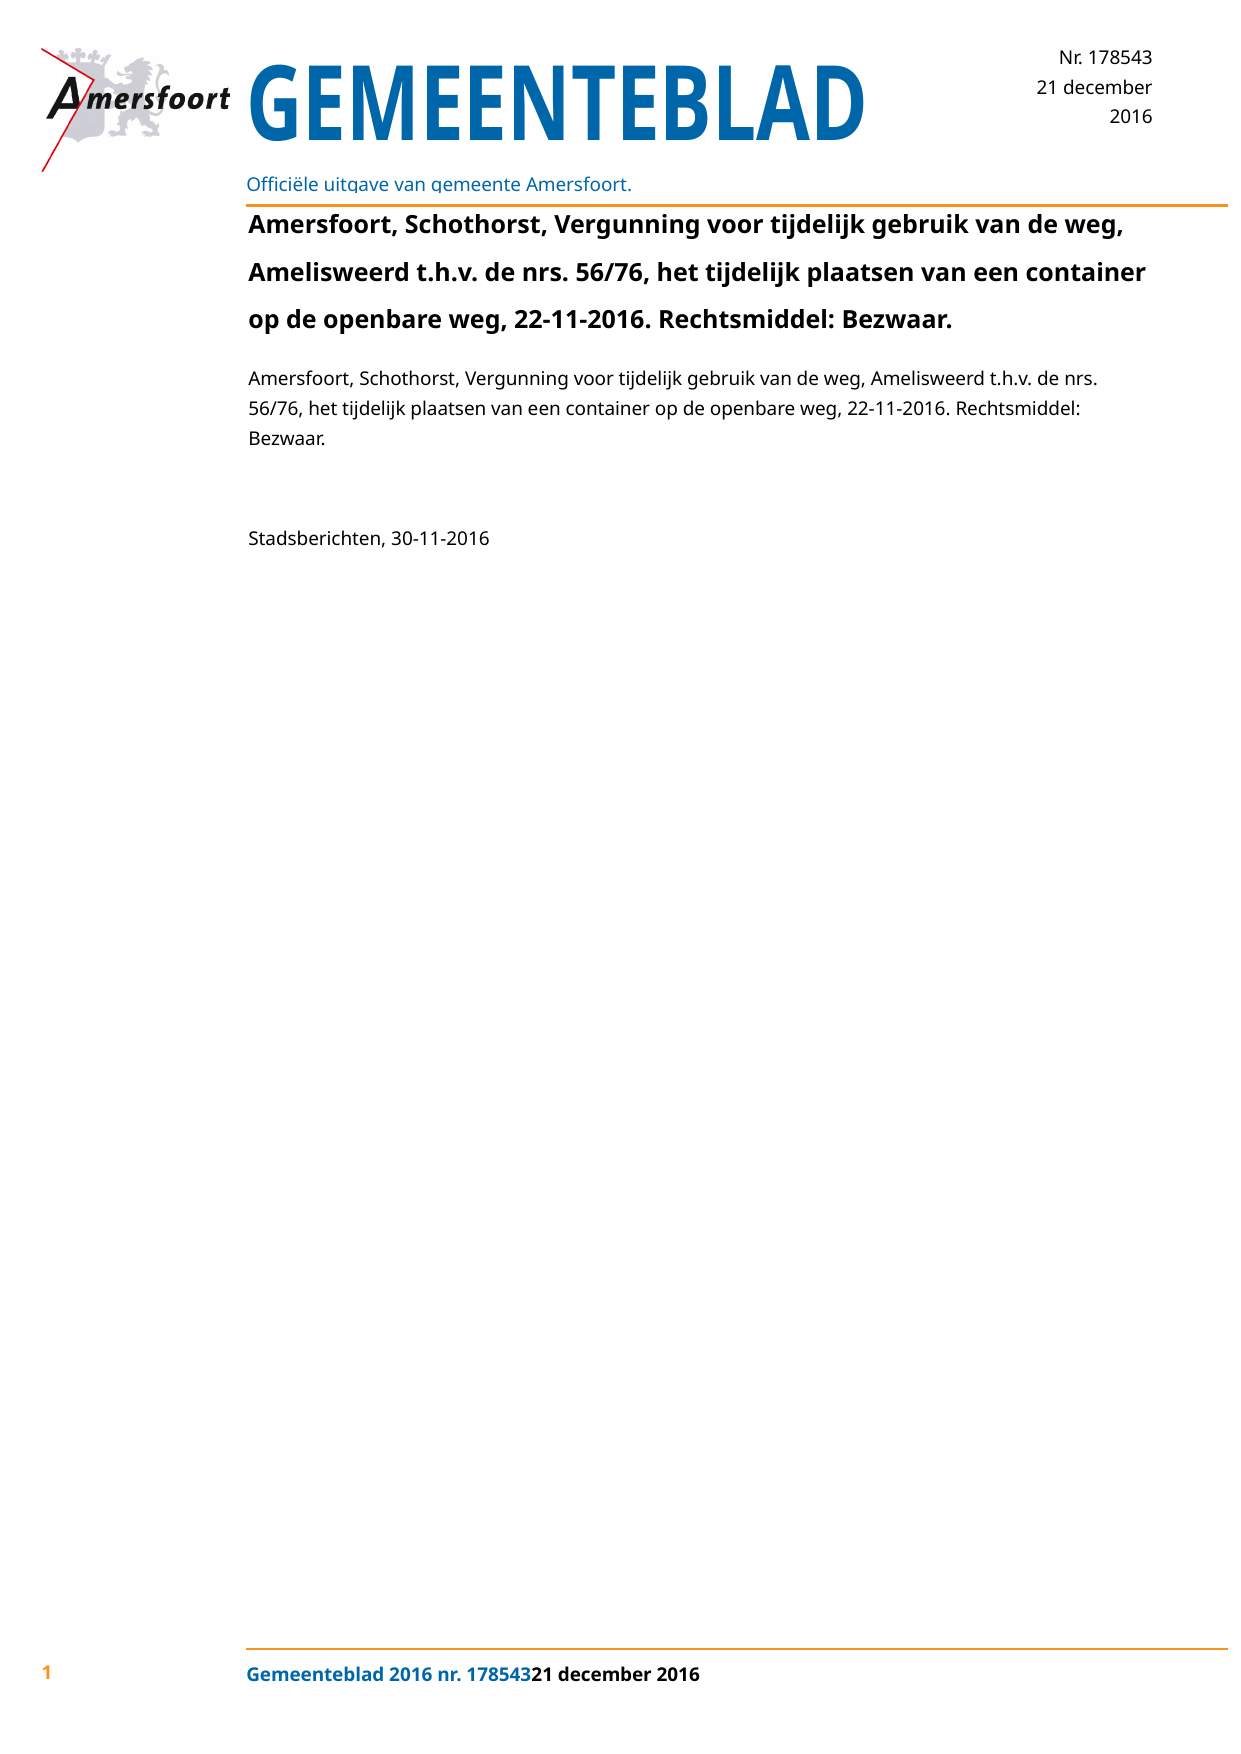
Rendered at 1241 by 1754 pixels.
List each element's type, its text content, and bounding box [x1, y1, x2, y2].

picture [41, 47, 231, 172]
text Amersfoort, Schothorst, Vergunning voor tijdelijk gebruik van de weg, Amelisweerd t.h.v. de nrs. 56/76, het tijdelijk plaatsen van een container op de openbare weg, 22-11-2016. Rechtsmiddel: Bezwaar. [248, 366, 1152, 450]
text Stadsberichten, 30-11-2016 [248, 526, 1152, 551]
text Amersfoort, Schothorst, Vergunning voor tijdelijk gebruik van de weg, Amelisweerd t.h.v. de nrs. 56/76, het tijdelijk plaatsen van een container op de openbare weg, 22-11-2016. Rechtsmiddel: Bezwaar. [248, 207, 1152, 336]
